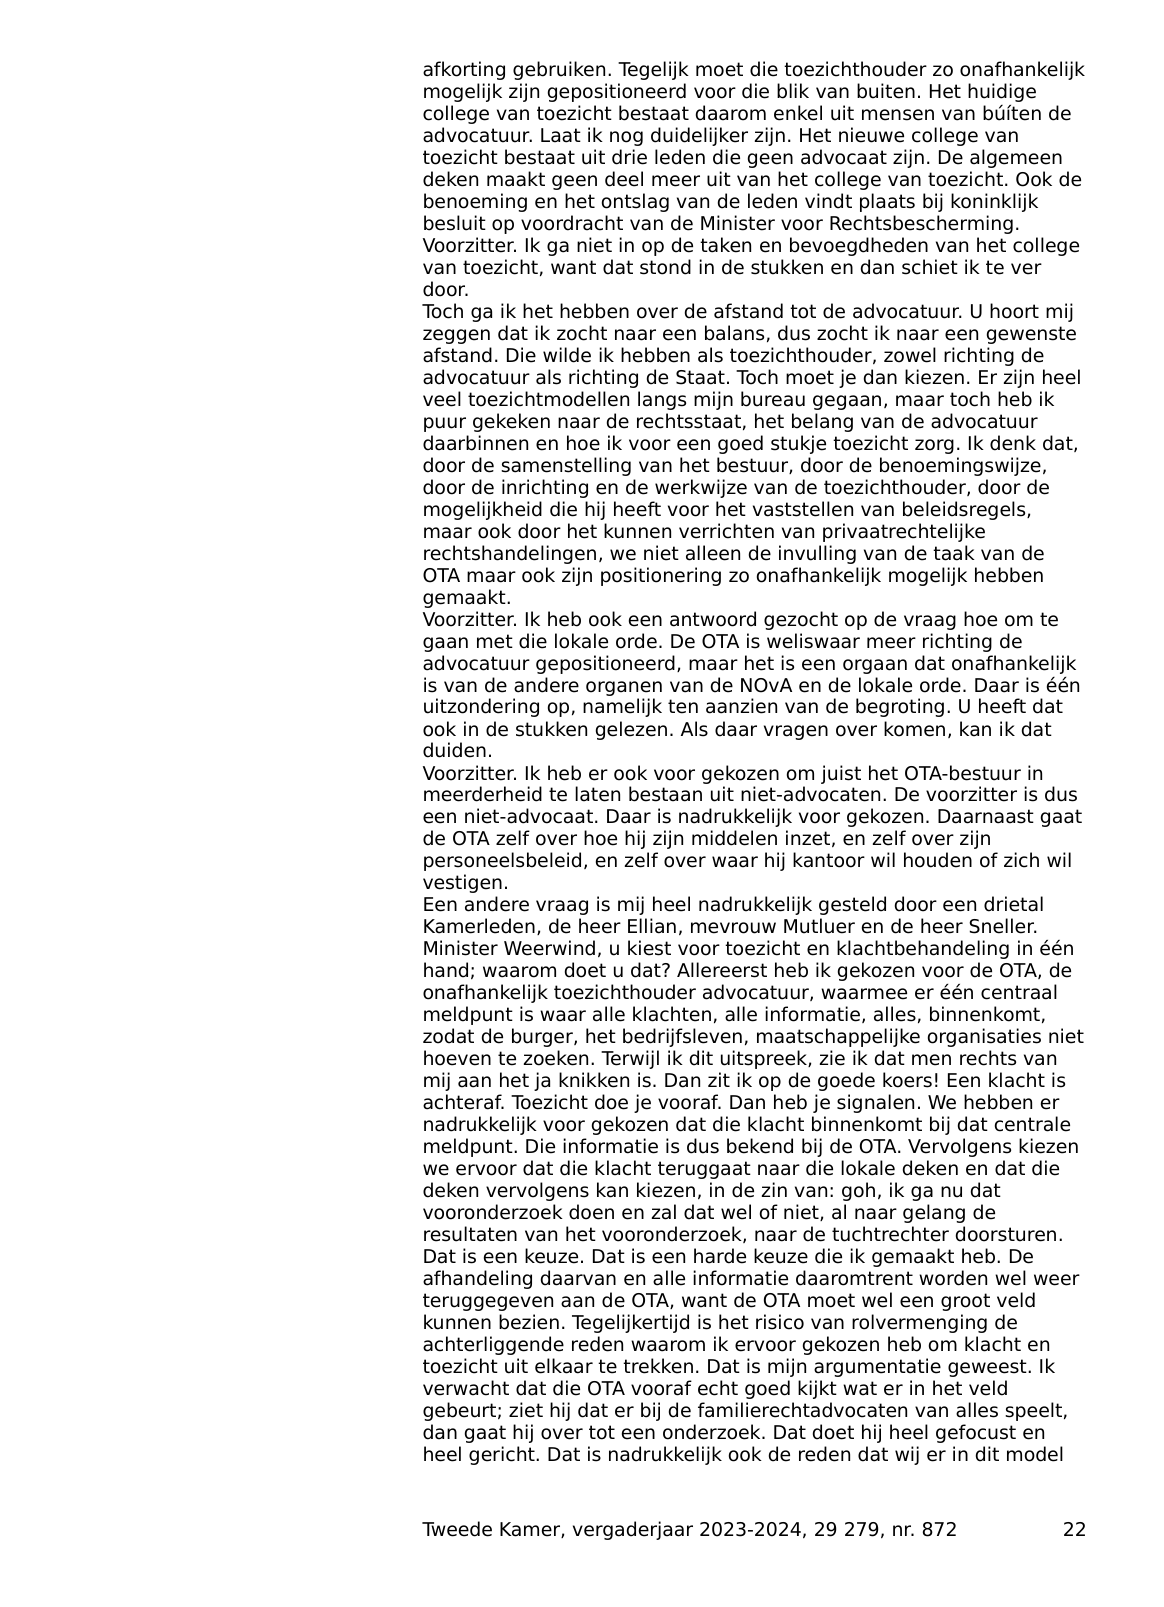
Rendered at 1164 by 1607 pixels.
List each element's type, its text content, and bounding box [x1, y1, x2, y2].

text Een andere vraag is mij heel nadrukkelijk gesteld door een drietal Kamerleden, de heer Ellian, mevrouw Mutluer en de heer Sneller. Minister Weerwind, u kiest voor toezicht en klachtbehandeling in één hand; waarom doet u dat? Allereerst heb ik gekozen voor de OTA, de onafhankelijk toezichthouder advocatuur, waarmee er één centraal meldpunt is waar alle klachten, alle informatie, alles, binnenkomt, zodat de burger, het bedrijfsleven, maatschappelijke organisaties niet hoeven te zoeken. Terwijl ik dit uitspreek, zie ik dat men rechts van mij aan het ja knikken is. Dan zit ik op de goede koers! Een klacht is achteraf. Toezicht doe je vooraf. Dan heb je signalen. We hebben er nadrukkelijk voor gekozen dat die klacht binnenkomt bij dat centrale meldpunt. Die informatie is dus bekend bij de OTA. Vervolgens kiezen we ervoor dat die klacht teruggaat naar die lokale deken en dat die deken vervolgens kan kiezen, in de zin van: goh, ik ga nu dat vooronderzoek doen en zal dat wel of niet, al naar gelang de resultaten van het vooronderzoek, naar de tuchtrechter doorsturen. Dat is een keuze. Dat is een harde keuze die ik gemaakt heb. De afhandeling daarvan en alle informatie daaromtrent worden wel weer teruggegeven aan de OTA, want de OTA moet wel een groot veld kunnen bezien. Tegelijkertijd is het risico van rolvermenging de achterliggende reden waarom ik ervoor gekozen heb om klacht en toezicht uit elkaar te trekken. Dat is mijn argumentatie geweest. Ik verwacht dat die OTA vooraf echt goed kijkt wat er in het veld gebeurt; ziet hij dat er bij de familierechtadvocaten van alles speelt, dan gaat hij over tot een onderzoek. Dat doet hij heel gefocust en heel gericht. Dat is nadrukkelijk ook de reden dat wij er in dit model [422, 894, 1087, 1466]
text Voorzitter. Ik heb er ook voor gekozen om juist het OTA-bestuur in meerderheid te laten bestaan uit niet-advocaten. De voorzitter is dus een niet-advocaat. Daar is nadrukkelijk voor gekozen. Daarnaast gaat de OTA zelf over hoe hij zijn middelen inzet, en zelf over zijn personeelsbeleid, en zelf over waar hij kantoor wil houden of zich wil vestigen. [422, 762, 1087, 894]
text Voorzitter. Ik ga niet in op de taken en bevoegdheden van het college van toezicht, want dat stond in de stukken en dan schiet ik te ver door. [422, 235, 1087, 301]
text Voorzitter. Ik heb ook een antwoord gezocht op de vraag hoe om te gaan met die lokale orde. De OTA is weliswaar meer richting de advocatuur gepositioneerd, maar het is een orgaan dat onafhankelijk is van de andere organen van de NOvA en de lokale orde. Daar is één uitzondering op, namelijk ten aanzien van de begroting. U heeft dat ook in de stukken gelezen. Als daar vragen over komen, kan ik dat duiden. [422, 608, 1087, 762]
text afkorting gebruiken. Tegelijk moet die toezichthouder zo onafhankelijk mogelijk zijn gepositioneerd voor die blik van buiten. Het huidige college van toezicht bestaat daarom enkel uit mensen van búíten de advocatuur. Laat ik nog duidelijker zijn. Het nieuwe college van toezicht bestaat uit drie leden die geen advocaat zijn. De algemeen deken maakt geen deel meer uit van het college van toezicht. Ook de benoeming en het ontslag van de leden vindt plaats bij koninklijk besluit op voordracht van de Minister voor Rechtsbescherming. [422, 59, 1087, 235]
text Toch ga ik het hebben over de afstand tot de advocatuur. U hoort mij zeggen dat ik zocht naar een balans, dus zocht ik naar een gewenste afstand. Die wilde ik hebben als toezichthouder, zowel richting de advocatuur als richting de Staat. Toch moet je dan kiezen. Er zijn heel veel toezichtmodellen langs mijn bureau gegaan, maar toch heb ik puur gekeken naar de rechtsstaat, het belang van de advocatuur daarbinnen en hoe ik voor een goed stukje toezicht zorg. Ik denk dat, door de samenstelling van het bestuur, door de benoemingswijze, door de inrichting en de werkwijze van de toezichthouder, door de mogelijkheid die hij heeft voor het vaststellen van beleidsregels, maar ook door het kunnen verrichten van privaatrechtelijke rechtshandelingen, we niet alleen de invulling van de taak van de OTA maar ook zijn positionering zo onafhankelijk mogelijk hebben gemaakt. [422, 301, 1087, 608]
